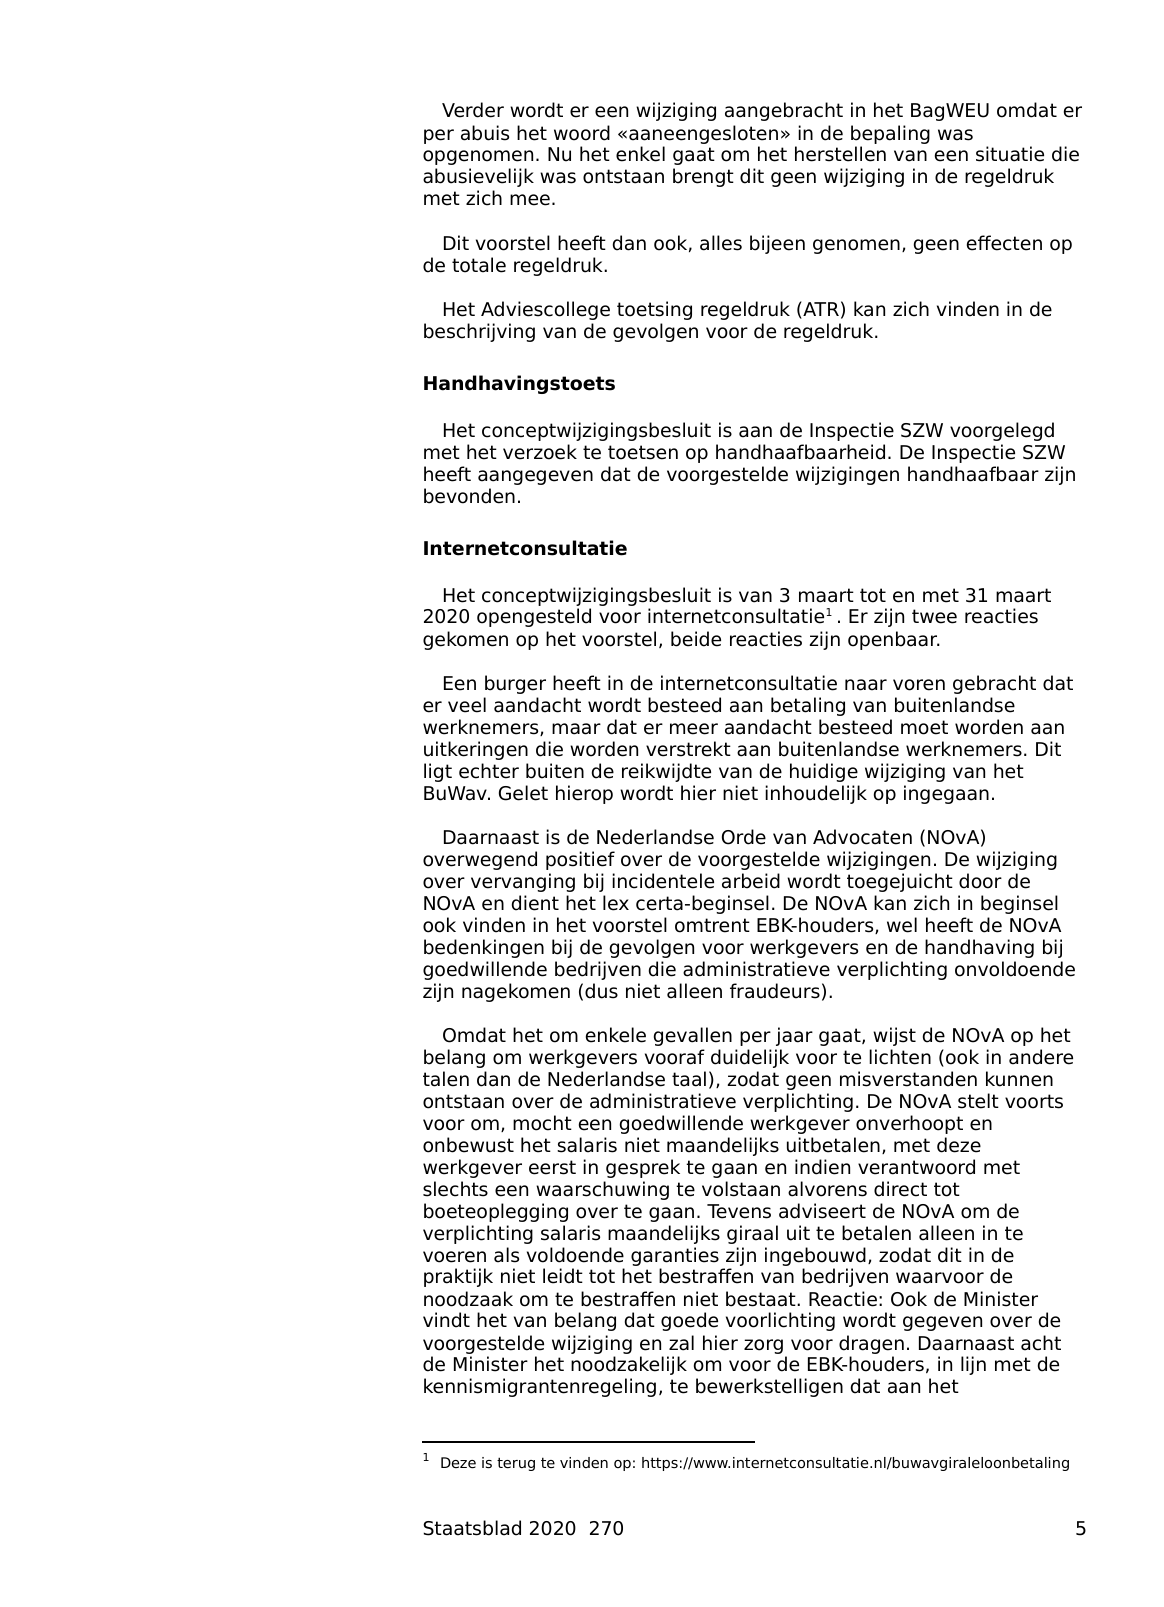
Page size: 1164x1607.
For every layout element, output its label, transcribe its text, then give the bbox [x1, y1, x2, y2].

text Een burger heeft in de internetconsultatie naar voren gebracht dat er veel aandacht wordt besteed aan betaling van buitenlandse werknemers, maar dat er meer aandacht besteed moet worden aan uitkeringen die worden verstrekt aan buitenlandse werknemers. Dit ligt echter buiten de reikwijdte van de huidige wijziging van het BuWav. Gelet hierop wordt hier niet inhoudelijk op ingegaan. [422, 673, 1087, 804]
text Het conceptwijzigingsbesluit is van 3 maart tot en met 31 maart 2020 opengesteld voor internetconsultatie. Er zijn twee reacties gekomen op het voorstel, beide reacties zijn openbaar. [422, 584, 1087, 650]
text Dit voorstel heeft dan ook, alles bijeen genomen, geen effecten op de totale regeldruk. [422, 232, 1087, 276]
text Daarnaast is de Nederlandse Orde van Advocaten (NOvA) overwegend positief over de voorgestelde wijzigingen. De wijziging over vervanging bij incidentele arbeid wordt toegejuicht door de NOvA en dient het lex certa-beginsel. De NOvA kan zich in beginsel ook vinden in het voorstel omtrent EBK-houders, wel heeft de NOvA bedenkingen bij de gevolgen voor werkgevers en de handhaving bij goedwillende bedrijven die administratieve verplichting onvoldoende zijn nagekomen (dus niet alleen fraudeurs). [422, 827, 1087, 1002]
subtitle Handhavingstoets [422, 373, 1087, 394]
text Het conceptwijzigingsbesluit is aan de Inspectie SZW voorgelegd met het verzoek te toetsen op handhaafbaarheid. De Inspectie SZW heeft aangegeven dat de voorgestelde wijzigingen handhaafbaar zijn bevonden. [422, 419, 1087, 507]
subtitle Internetconsultatie [422, 537, 1087, 559]
text Omdat het om enkele gevallen per jaar gaat, wijst de NOvA op het belang om werkgevers vooraf duidelijk voor te lichten (ook in andere talen dan de Nederlandse taal), zodat geen misverstanden kunnen ontstaan over de administratieve verplichting. De NOvA stelt voorts voor om, mocht een goedwillende werkgever onverhoopt en onbewust het salaris niet maandelijks uitbetalen, met deze werkgever eerst in gesprek te gaan en indien verantwoord met slechts een waarschuwing te volstaan alvorens direct tot boeteoplegging over te gaan. Tevens adviseert de NOvA om de verplichting salaris maandelijks giraal uit te betalen alleen in te voeren als voldoende garanties zijn ingebouwd, zodat dit in de praktijk niet leidt tot het bestraffen van bedrijven waarvoor de noodzaak om te bestraffen niet bestaat. Reactie: Ook de Minister vindt het van belang dat goede voorlichting wordt gegeven over de voorgestelde wijziging en zal hier zorg voor dragen. Daarnaast acht de Minister het noodzakelijk om voor de EBK-houders, in lijn met de kennismigrantenregeling, te bewerkstelligen dat aan het [422, 1025, 1087, 1398]
text Het Adviescollege toetsing regeldruk (ATR) kan zich vinden in de beschrijving van de gevolgen voor de regeldruk. [422, 299, 1087, 343]
text Verder wordt er een wijziging aangebracht in het BagWEU omdat er per abuis het woord «aaneengesloten» in de bepaling was opgenomen. Nu het enkel gaat om het herstellen van een situatie die abusievelijk was ontstaan brengt dit geen wijziging in de regeldruk met zich mee. [422, 100, 1087, 210]
text Deze is terug te vinden op: https://www.internetconsultatie.nl/buwavgiraleloonbetaling [422, 1451, 1087, 1473]
